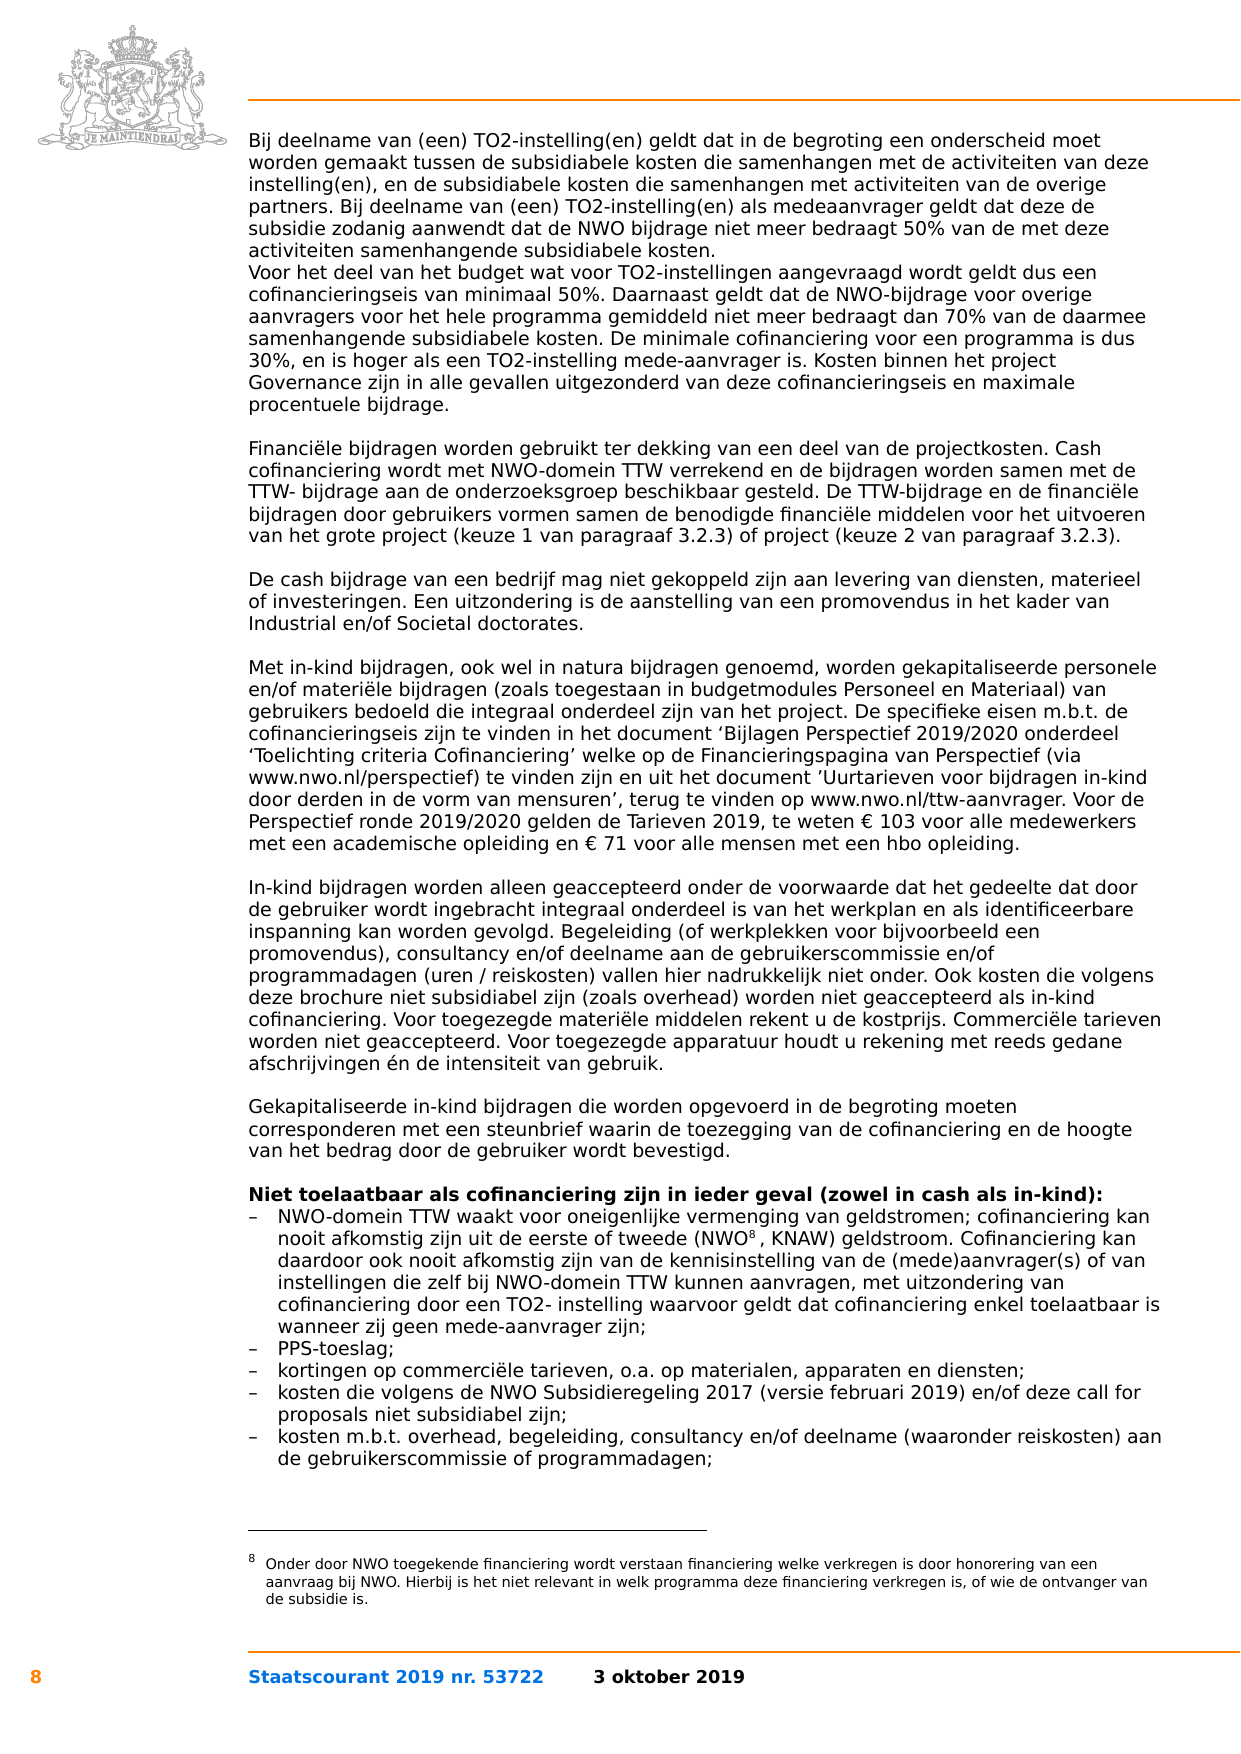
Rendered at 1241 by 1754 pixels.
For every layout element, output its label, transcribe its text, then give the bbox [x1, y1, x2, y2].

text Niet toelaatbaar als cofinanciering zijn in ieder geval (zowel in cash als in-kind): [248, 1184, 1163, 1206]
text – PPS-toeslag; [248, 1338, 1163, 1360]
text Financiële bijdragen worden gebruikt ter dekking van een deel van de projectkosten. Cash cofinanciering wordt met NWO-domein TTW verrekend en de bijdragen worden samen met de TTW- bijdrage aan de onderzoeksgroep beschikbaar gesteld. De TTW-bijdrage en de financiële bijdragen door gebruikers vormen samen de benodigde financiële middelen voor het uitvoeren van het grote project (keuze 1 van paragraaf 3.2.3) of project (keuze 2 van paragraaf 3.2.3). [248, 437, 1163, 547]
text – kortingen op commerciële tarieven, o.a. op materialen, apparaten en diensten; [248, 1360, 1163, 1382]
text De cash bijdrage van een bedrijf mag niet gekoppeld zijn aan levering van diensten, materieel of investeringen. Een uitzondering is de aanstelling van een promovendus in het kader van Industrial en/of Societal doctorates. [248, 569, 1163, 635]
text Gekapitaliseerde in-kind bijdragen die worden opgevoerd in de begroting moeten corresponderen met een steunbrief waarin de toezegging van de cofinanciering en de hoogte van het bedrag door de gebruiker wordt bevestigd. [248, 1096, 1163, 1162]
picture [38, 25, 227, 150]
text Bij deelname van (een) TO2-instelling(en) geldt dat in de begroting een onderscheid moet worden gemaakt tussen de subsidiabele kosten die samenhangen met de activiteiten van deze instelling(en), en de subsidiabele kosten die samenhangen met activiteiten van de overige partners. Bij deelname van (een) TO2-instelling(en) als medeaanvrager geldt dat deze de subsidie zodanig aanwendt dat de NWO bijdrage niet meer bedraagt 50% van de met deze activiteiten samenhangende subsidiabele kosten. [248, 130, 1163, 262]
text – NWO-domein TTW waakt voor oneigenlijke vermenging van geldstromen; cofinanciering kan nooit afkomstig zijn uit de eerste of tweede (NWO, KNAW) geldstroom. Cofinanciering kan daardoor ook nooit afkomstig zijn van de kennisinstelling van de (mede)aanvrager(s) of van instellingen die zelf bij NWO-domein TTW kunnen aanvragen, met uitzondering van cofinanciering door een TO2- instelling waarvoor geldt dat cofinanciering enkel toelaatbaar is wanneer zij geen mede-aanvrager zijn; [248, 1206, 1163, 1338]
text Voor het deel van het budget wat voor TO2-instellingen aangevraagd wordt geldt dus een cofinancieringseis van minimaal 50%. Daarnaast geldt dat de NWO-bijdrage voor overige aanvragers voor het hele programma gemiddeld niet meer bedraagt dan 70% van de daarmee samenhangende subsidiabele kosten. De minimale cofinanciering voor een programma is dus 30%, en is hoger als een TO2-instelling mede-aanvrager is. Kosten binnen het project Governance zijn in alle gevallen uitgezonderd van deze cofinancieringseis en maximale procentuele bijdrage. [248, 262, 1163, 416]
text – kosten m.b.t. overhead, begeleiding, consultancy en/of deelname (waaronder reiskosten) aan de gebruikerscommissie of programmadagen; [248, 1426, 1163, 1470]
text – kosten die volgens de NWO Subsidieregeling 2017 (versie februari 2019) en/of deze call for proposals niet subsidiabel zijn; [248, 1382, 1163, 1426]
text Onder door NWO toegekende financiering wordt verstaan financiering welke verkregen is door honorering van een aanvraag bij NWO. Hierbij is het niet relevant in welk programma deze financiering verkregen is, of wie de ontvanger van de subsidie is. [248, 1552, 1163, 1608]
text Met in-kind bijdragen, ook wel in natura bijdragen genoemd, worden gekapitaliseerde personele en/of materiële bijdragen (zoals toegestaan in budgetmodules Personeel en Materiaal) van gebruikers bedoeld die integraal onderdeel zijn van het project. De specifieke eisen m.b.t. de cofinancieringseis zijn te vinden in het document ‘Bijlagen Perspectief 2019/2020 onderdeel ‘Toelichting criteria Cofinanciering’ welke op de Financieringspagina van Perspectief (via www.nwo.nl/perspectief) te vinden zijn en uit het document ’Uurtarieven voor bijdragen in-kind door derden in de vorm van mensuren’, terug te vinden op www.nwo.nl/ttw-aanvrager. Voor de Perspectief ronde 2019/2020 gelden de Tarieven 2019, te weten € 103 voor alle medewerkers met een academische opleiding en € 71 voor alle mensen met een hbo opleiding. [248, 657, 1163, 855]
text In-kind bijdragen worden alleen geaccepteerd onder de voorwaarde dat het gedeelte dat door de gebruiker wordt ingebracht integraal onderdeel is van het werkplan en als identificeerbare inspanning kan worden gevolgd. Begeleiding (of werkplekken voor bijvoorbeeld een promovendus), consultancy en/of deelname aan de gebruikerscommissie en/of programmadagen (uren / reiskosten) vallen hier nadrukkelijk niet onder. Ook kosten die volgens deze brochure niet subsidiabel zijn (zoals overhead) worden niet geaccepteerd als in-kind cofinanciering. Voor toegezegde materiële middelen rekent u de kostprijs. Commerciële tarieven worden niet geaccepteerd. Voor toegezegde apparatuur houdt u rekening met reeds gedane afschrijvingen én de intensiteit van gebruik. [248, 877, 1163, 1074]
